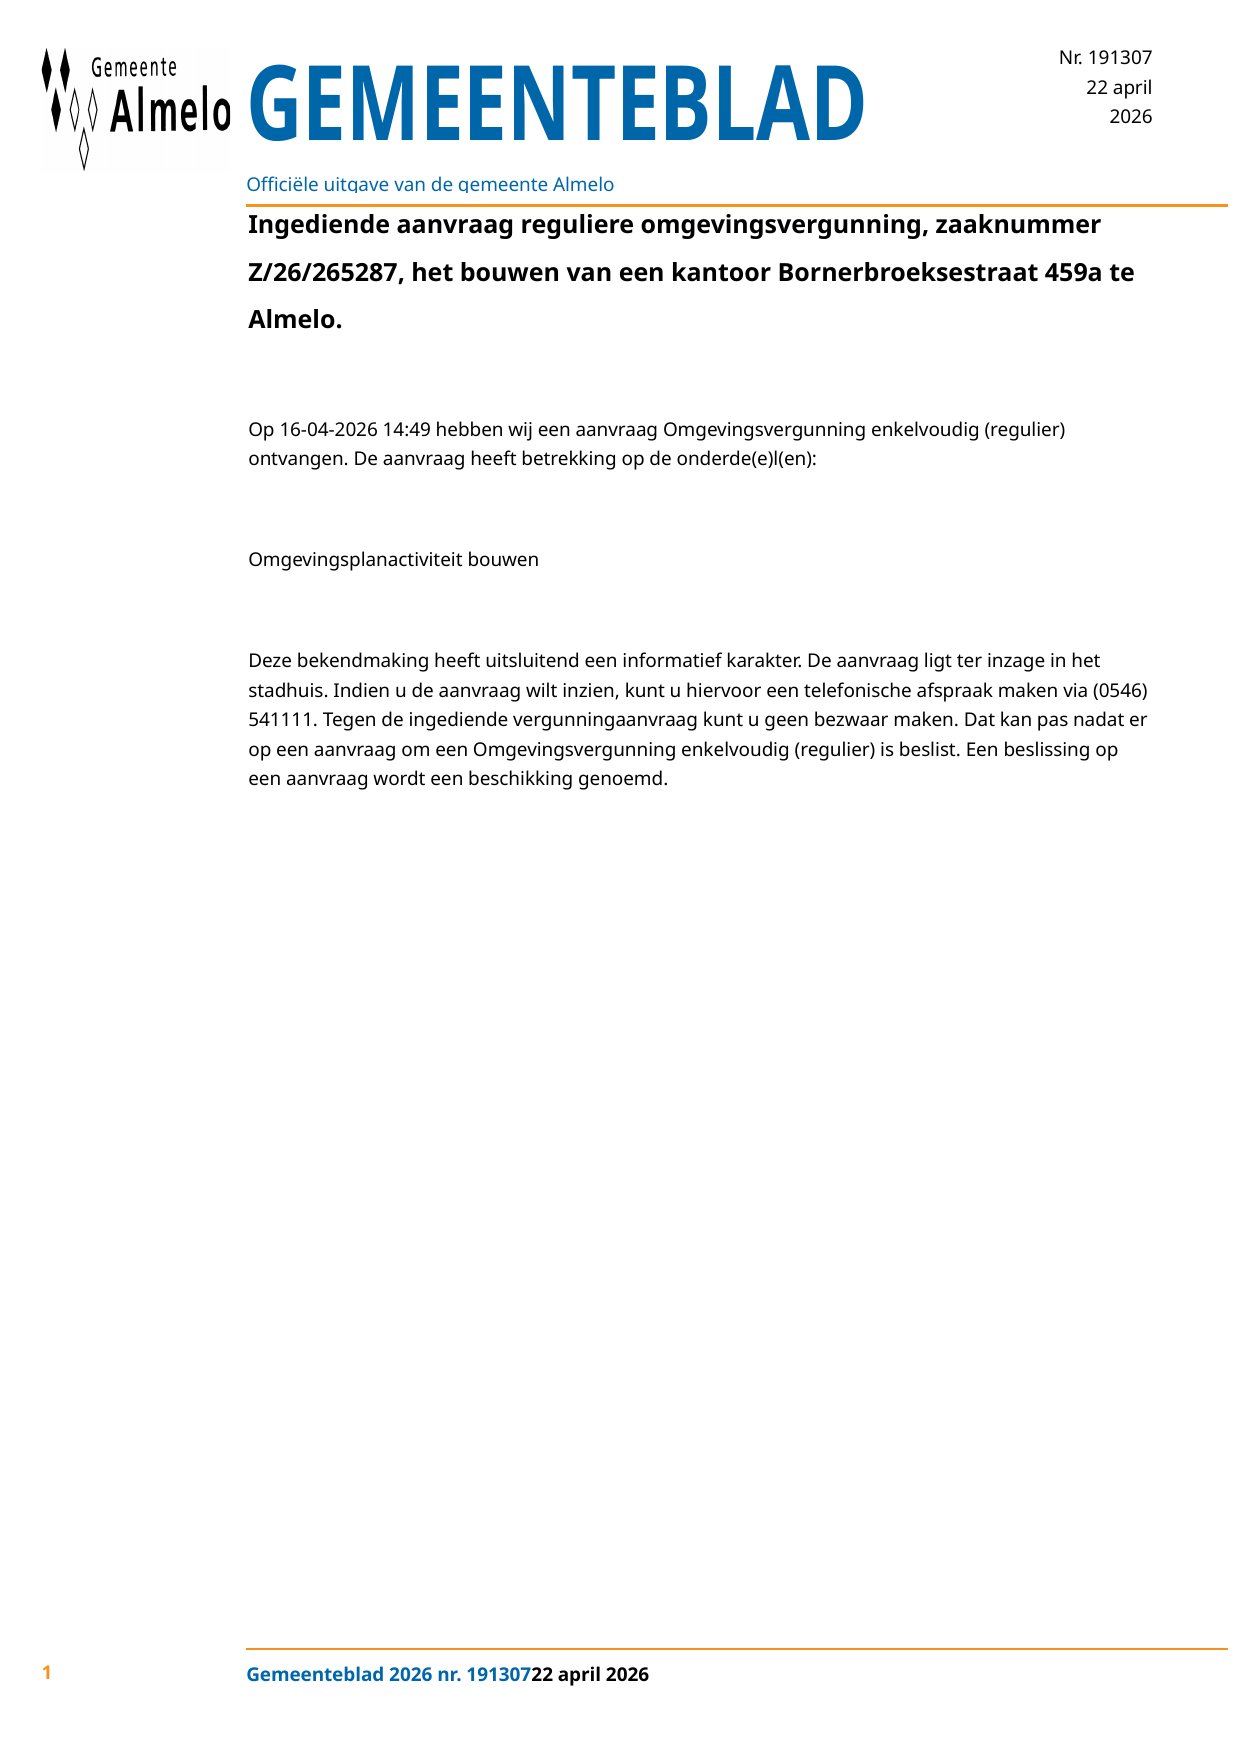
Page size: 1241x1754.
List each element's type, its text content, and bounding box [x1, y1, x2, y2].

text Deze bekendmaking heeft uitsluitend een informatief karakter. De aanvraag ligt ter inzage in het stadhuis. Indien u de aanvraag wilt inzien, kunt u hiervoor een telefonische afspraak maken via (0546) 541111. Tegen de ingediende vergunningaanvraag kunt u geen bezwaar maken. Dat kan pas nadat er op een aanvraag om een Omgevingsvergunning enkelvoudig (regulier) is beslist. Een beslissing op een aanvraag wordt een beschikking genoemd. [248, 647, 1152, 791]
text Op 16-04-2026 14:49 hebben wij een aanvraag Omgevingsvergunning enkelvoudig (regulier) ontvangen. De aanvraag heeft betrekking op de onderde(e)l(en): [248, 416, 1152, 471]
picture [41, 47, 231, 172]
text Omgevingsplanactiviteit bouwen [248, 546, 1152, 572]
text Ingediende aanvraag reguliere omgevingsvergunning, zaaknummer Z/26/265287, het bouwen van een kantoor Bornerbroeksestraat 459a te Almelo. [248, 207, 1152, 336]
